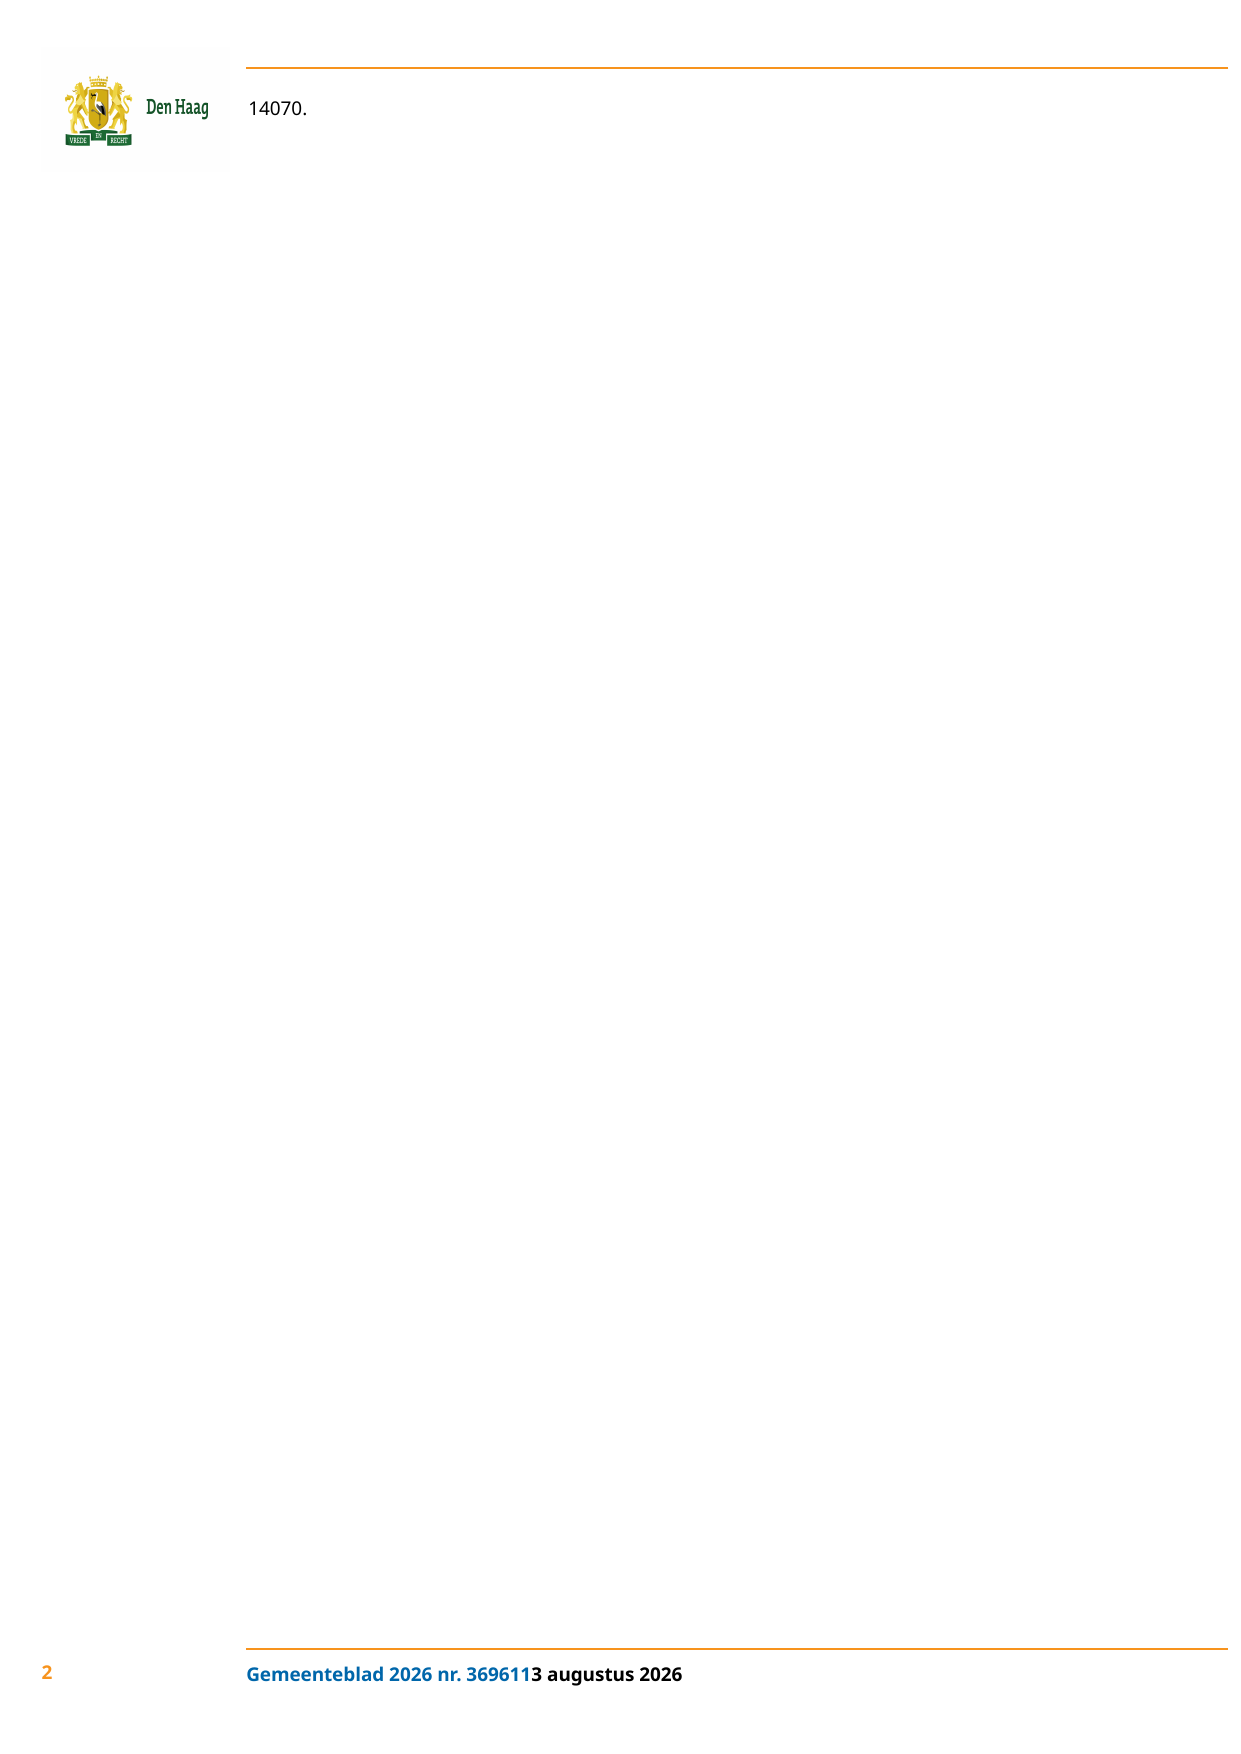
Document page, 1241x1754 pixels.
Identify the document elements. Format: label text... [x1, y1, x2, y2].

picture [41, 47, 231, 172]
text 14070. [248, 95, 1152, 121]
